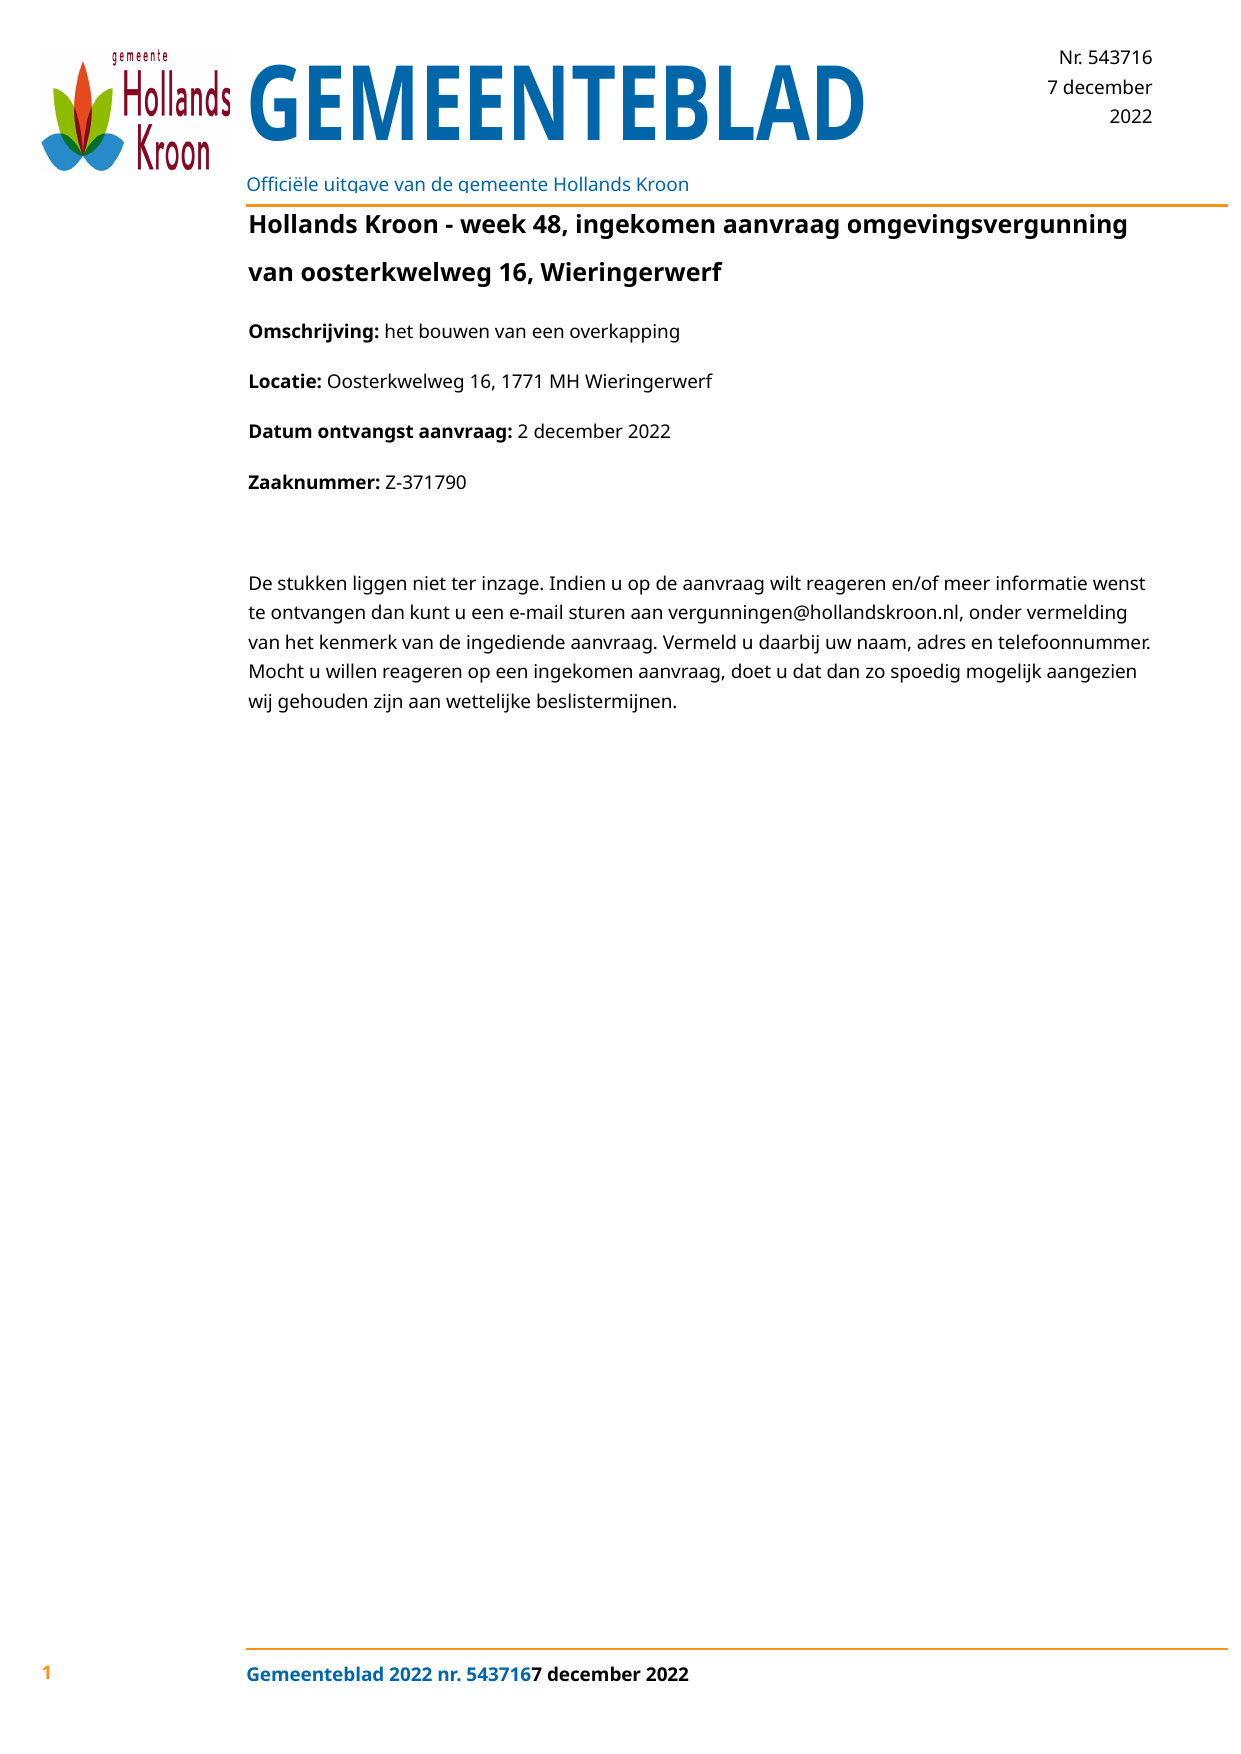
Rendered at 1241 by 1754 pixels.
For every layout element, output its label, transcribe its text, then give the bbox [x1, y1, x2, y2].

picture [41, 47, 231, 172]
text De stukken liggen niet ter inzage. Indien u op de aanvraag wilt reageren en/of meer informatie wenst te ontvangen dan kunt u een e-mail sturen aan vergunningen@hollandskroon.nl, onder vermelding van het kenmerk van de ingediende aanvraag. Vermeld u daarbij uw naam, adres en telefoonnummer. Mocht u willen reageren op een ingekomen aanvraag, doet u dat dan zo spoedig mogelijk aangezien wij gehouden zijn aan wettelijke beslistermijnen. [248, 570, 1152, 714]
text Datum ontvangst aanvraag: 2 december 2022 [248, 419, 1152, 444]
text Omschrijving: het bouwen van een overkapping [248, 318, 1152, 344]
text Zaaknummer: Z-371790 [248, 469, 1152, 495]
text Hollands Kroon - week 48, ingekomen aanvraag omgevingsvergunning van oosterkwelweg 16, Wieringerwerf [248, 207, 1152, 288]
text Locatie: Oosterkwelweg 16, 1771 MH Wieringerwerf [248, 368, 1152, 394]
